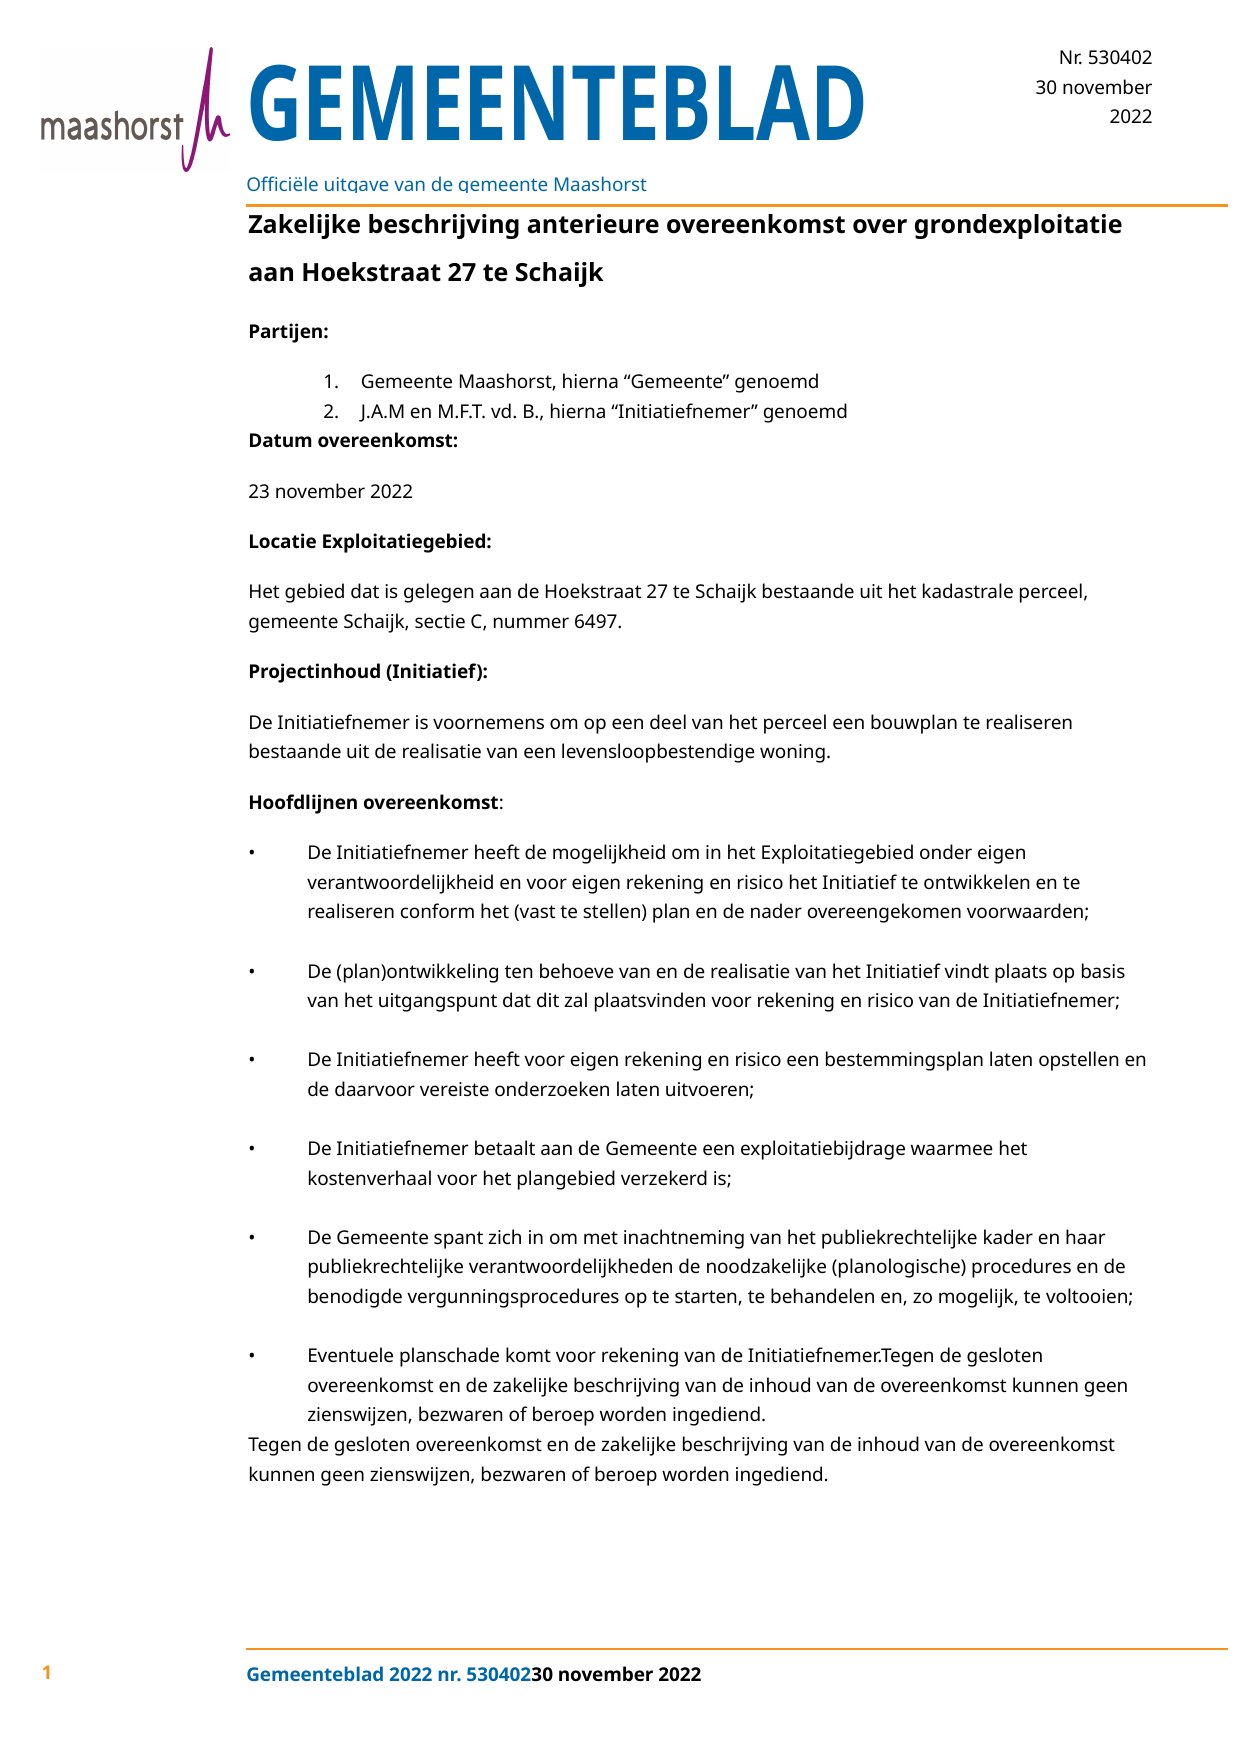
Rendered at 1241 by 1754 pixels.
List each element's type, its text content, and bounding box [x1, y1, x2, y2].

list Eventuele planschade komt voor rekening van de Initiatiefnemer.Tegen de gesloten overeenkomst en de zakelijke beschrijving van de inhoud van de overeenkomst kunnen geen zienswijzen, bezwaren of beroep worden ingediend. [248, 1342, 1152, 1427]
list De Initiatiefnemer betaalt aan de Gemeente een exploitatiebijdrage waarmee het kostenverhaal voor het plangebied verzekerd is; [248, 1135, 1152, 1191]
text Datum overeenkomst: [248, 427, 1152, 453]
text 23 november 2022 [248, 478, 1152, 504]
text Tegen de gesloten overeenkomst en de zakelijke beschrijving van de inhoud van de overeenkomst kunnen geen zienswijzen, bezwaren of beroep worden ingediend. [248, 1431, 1152, 1487]
picture [41, 47, 231, 172]
text Locatie Exploitatiegebied: [248, 528, 1152, 554]
text Het gebied dat is gelegen aan de Hoekstraat 27 te Schaijk bestaande uit het kadastrale perceel, gemeente Schaijk, sectie C, nummer 6497. [248, 579, 1152, 634]
list Gemeente Maashorst, hierna “Gemeente” genoemd [323, 368, 1152, 394]
text Zakelijke beschrijving anterieure overeenkomst over grondexploitatie aan Hoekstraat 27 te Schaijk [248, 207, 1152, 288]
text Projectinhoud (Initiatief): [248, 659, 1152, 684]
list De Initiatiefnemer heeft voor eigen rekening en risico een bestemmingsplan laten opstellen en de daarvoor vereiste onderzoeken laten uitvoeren; [248, 1047, 1152, 1102]
list De Initiatiefnemer heeft de mogelijkheid om in het Exploitatiegebied onder eigen verantwoordelijkheid en voor eigen rekening en risico het Initiatief te ontwikkelen en te realiseren conform het (vast te stellen) plan en de nader overeengekomen voorwaarden; [248, 839, 1152, 924]
text Partijen: [248, 318, 1152, 344]
text De Initiatiefnemer is voornemens om op een deel van het perceel een bouwplan te realiseren bestaande uit de realisatie van een levensloopbestendige woning. [248, 709, 1152, 764]
list De (plan)ontwikkeling ten behoeve van en de realisatie van het Initiatief vindt plaats op basis van het uitgangspunt dat dit zal plaatsvinden voor rekening en risico van de Initiatiefnemer; [248, 958, 1152, 1013]
list J.A.M en M.F.T. vd. B., hierna “Initiatiefnemer” genoemd [323, 398, 1152, 424]
text Hoofdlijnen overeenkomst: [248, 789, 1152, 815]
list De Gemeente spant zich in om met inachtneming van het publiekrechtelijke kader en haar publiekrechtelijke verantwoordelijkheden de noodzakelijke (planologische) procedures en de benodigde vergunningsprocedures op te starten, te behandelen en, zo mogelijk, te voltooien; [248, 1224, 1152, 1309]
